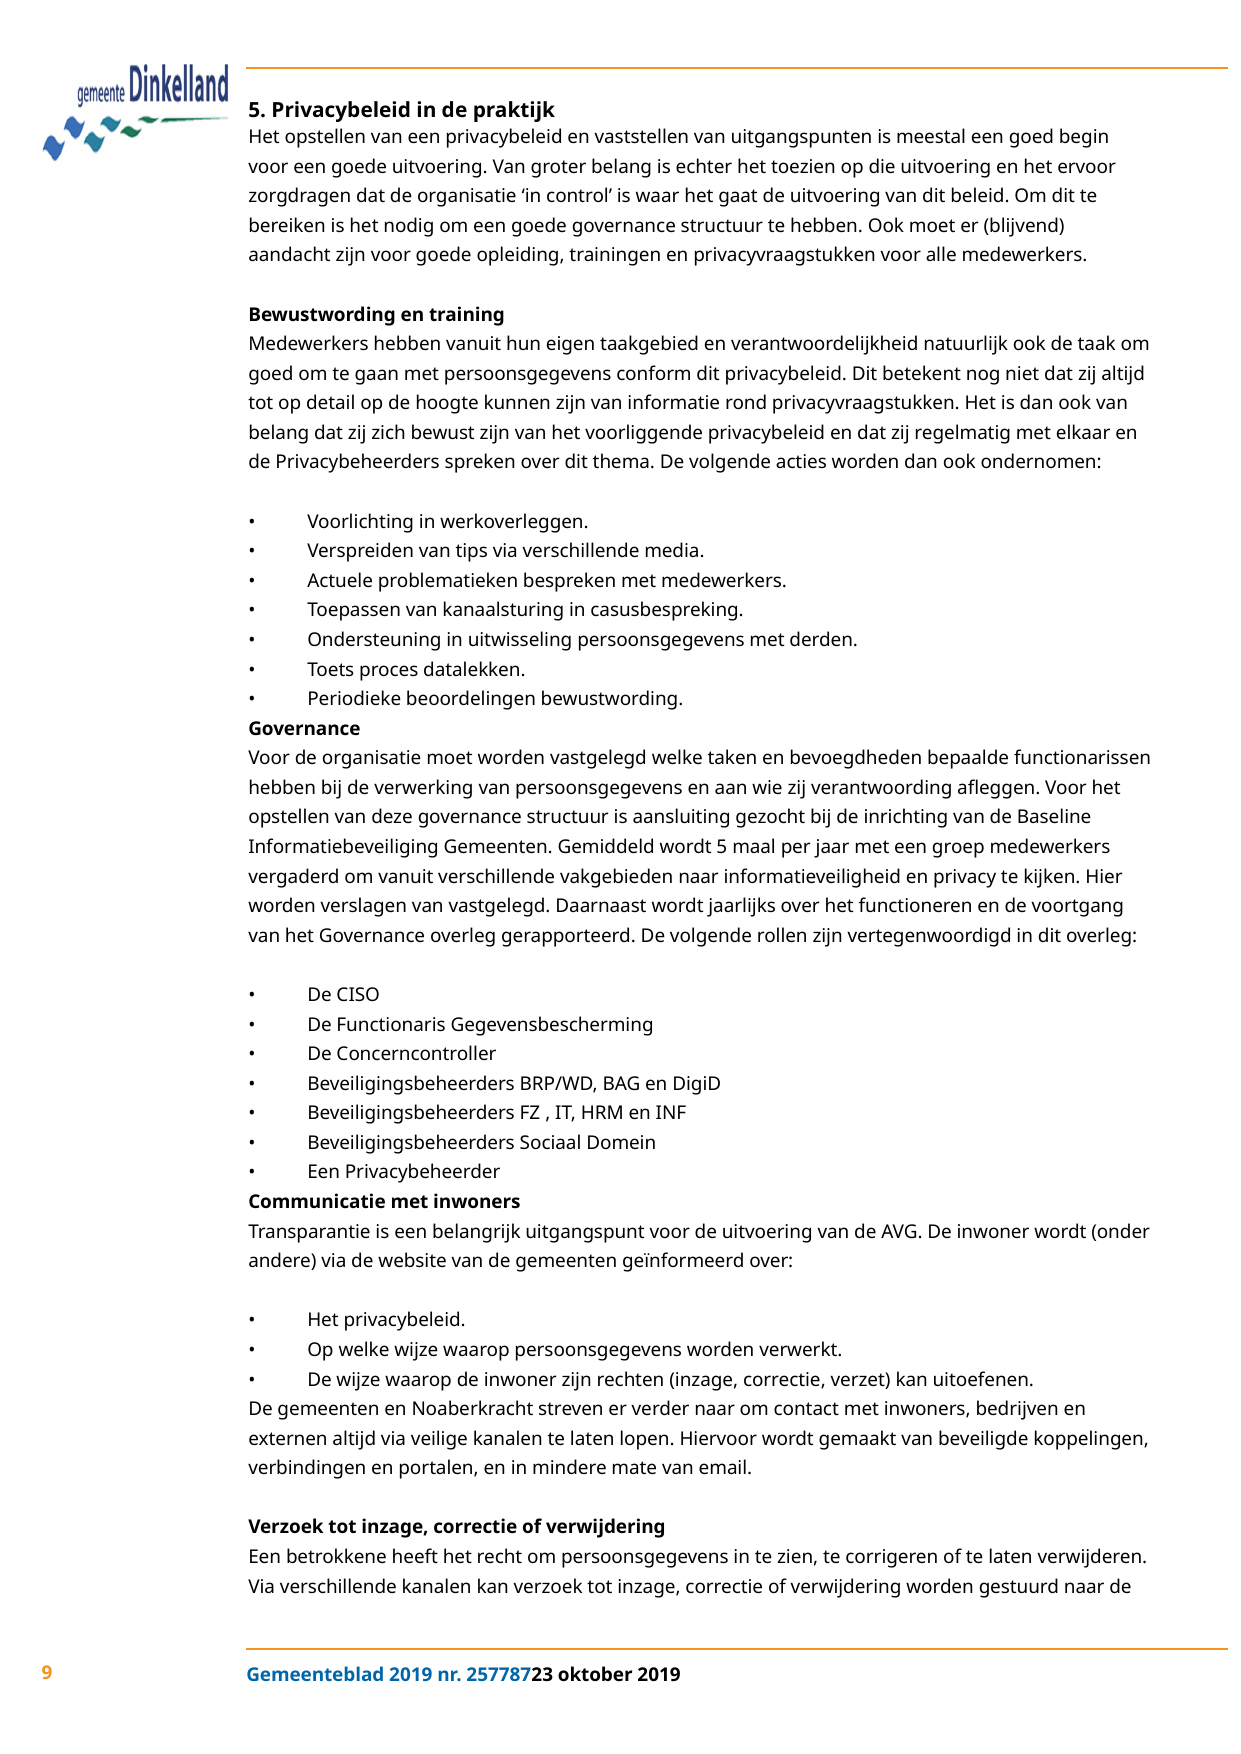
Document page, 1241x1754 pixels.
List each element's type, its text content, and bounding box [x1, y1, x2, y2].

list De Functionaris Gegevensbescherming [248, 1011, 1152, 1036]
text Medewerkers hebben vanuit hun eigen taakgebied en verantwoordelijkheid natuurlijk ook de taak om goed om te gaan met persoonsgegevens conform dit privacybeleid. Dit betekent nog niet dat zij altijd tot op detail op de hoogte kunnen zijn van informatie rond privacyvraagstukken. Het is dan ook van belang dat zij zich bewust zijn van het voorliggende privacybeleid en dat zij regelmatig met elkaar en de Privacybeheerders spreken over dit thema. De volgende acties worden dan ook ondernomen: [248, 330, 1152, 474]
text De gemeenten en Noaberkracht streven er verder naar om contact met inwoners, bedrijven en externen altijd via veilige kanalen te laten lopen. Hiervoor wordt gemaakt van beveiligde koppelingen, verbindingen en portalen, en in mindere mate van email. [248, 1395, 1152, 1480]
list Actuele problematieken bespreken met medewerkers. [248, 567, 1152, 593]
picture [41, 47, 231, 172]
list Beveiligingsbeheerders FZ , IT, HRM en INF [248, 1099, 1152, 1125]
list De CISO [248, 981, 1152, 1007]
text Transparantie is een belangrijk uitgangspunt voor de uitvoering van de AVG. De inwoner wordt (onder andere) via de website van de gemeenten geïnformeerd over: [248, 1218, 1152, 1273]
text Het opstellen van een privacybeleid en vaststellen van uitgangspunten is meestal een goed begin voor een goede uitvoering. Van groter belang is echter het toezien op die uitvoering en het ervoor zorgdragen dat de organisatie ‘in control’ is waar het gaat de uitvoering van dit beleid. Om dit te bereiken is het nodig om een goede governance structuur te hebben. Ook moet er (blijvend) aandacht zijn voor goede opleiding, trainingen en privacyvraagstukken voor alle medewerkers. [248, 123, 1152, 267]
list Verspreiden van tips via verschillende media. [248, 537, 1152, 563]
list De wijze waarop de inwoner zijn rechten (inzage, correctie, verzet) kan uitoefenen. [248, 1366, 1152, 1391]
list Voorlichting in werkoverleggen. [248, 508, 1152, 533]
list Het privacybeleid. [248, 1307, 1152, 1332]
text Bewustwording en training [248, 301, 1152, 326]
text Een betrokkene heeft het recht om persoonsgegevens in te zien, te corrigeren of te laten verwijderen. Via verschillende kanalen kan verzoek tot inzage, correctie of verwijdering worden gestuurd naar de [248, 1543, 1152, 1598]
list Toets proces datalekken. [248, 656, 1152, 681]
list Periodieke beoordelingen bewustwording. [248, 685, 1152, 711]
text 5. Privacybeleid in de praktijk [248, 95, 1152, 123]
list Op welke wijze waarop persoonsgegevens worden verwerkt. [248, 1336, 1152, 1362]
list Beveiligingsbeheerders Sociaal Domein [248, 1129, 1152, 1155]
list Toepassen van kanaalsturing in casusbespreking. [248, 597, 1152, 622]
list Ondersteuning in uitwisseling persoonsgegevens met derden. [248, 626, 1152, 652]
text Communicatie met inwoners [248, 1188, 1152, 1214]
list De Concerncontroller [248, 1040, 1152, 1066]
list Een Privacybeheerder [248, 1159, 1152, 1184]
list Beveiligingsbeheerders BRP/WD, BAG en DigiD [248, 1070, 1152, 1096]
text Verzoek tot inzage, correctie of verwijdering [248, 1514, 1152, 1539]
text Governance [248, 715, 1152, 741]
text Voor de organisatie moet worden vastgelegd welke taken en bevoegdheden bepaalde functionarissen hebben bij de verwerking van persoonsgegevens en aan wie zij verantwoording afleggen. Voor het opstellen van deze governance structuur is aansluiting gezocht bij de inrichting van de Baseline Informatiebeveiliging Gemeenten. Gemiddeld wordt 5 maal per jaar met een groep medewerkers vergaderd om vanuit verschillende vakgebieden naar informatieveiligheid en privacy te kijken. Hier worden verslagen van vastgelegd. Daarnaast wordt jaarlijks over het functioneren en de voortgang van het Governance overleg gerapporteerd. De volgende rollen zijn vertegenwoordigd in dit overleg: [248, 744, 1152, 948]
